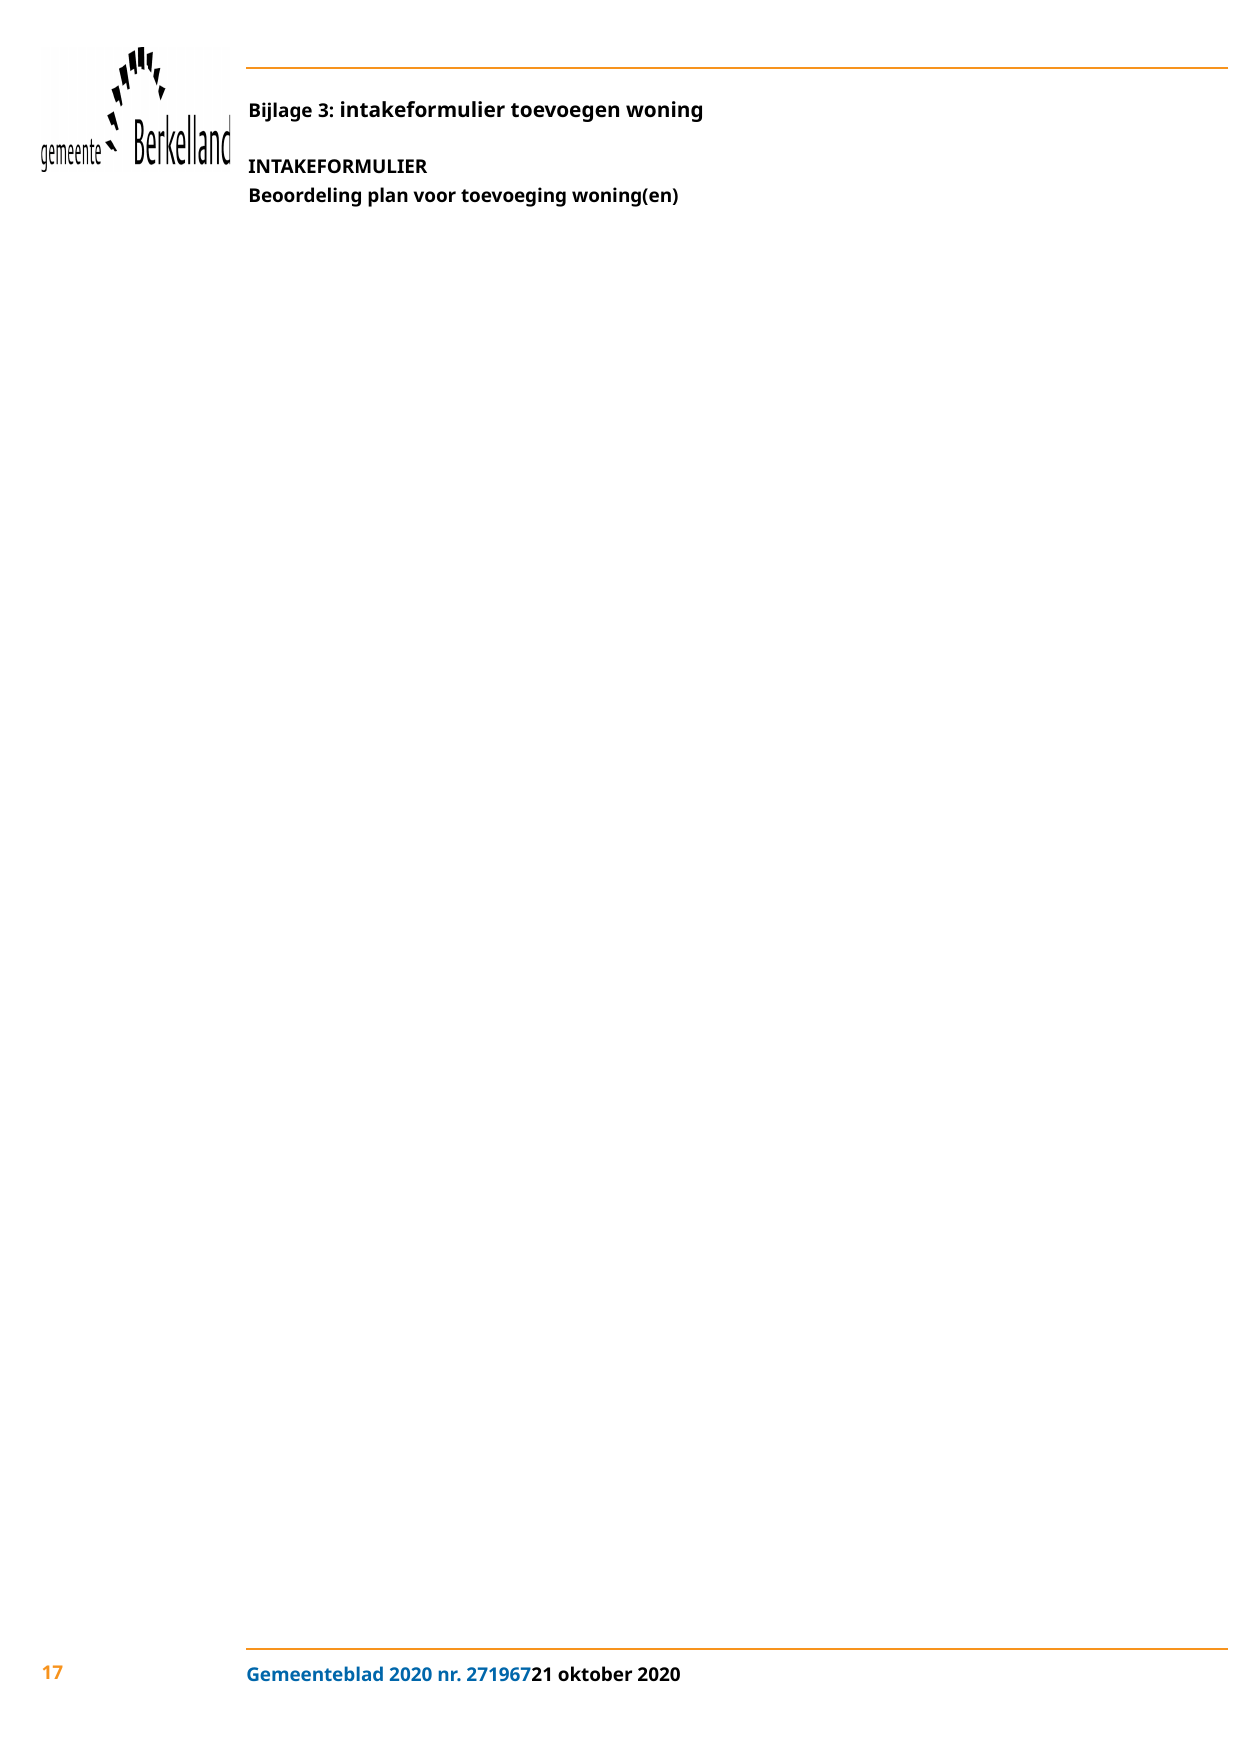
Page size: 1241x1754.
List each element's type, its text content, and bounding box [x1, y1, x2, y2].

text INTAKEFORMULIER [248, 153, 1152, 179]
picture [41, 47, 231, 172]
text Bijlage 3: intakeformulier toevoegen woning [248, 95, 1152, 123]
text Beoordeling plan voor toevoeging woning(en) [248, 182, 1152, 208]
